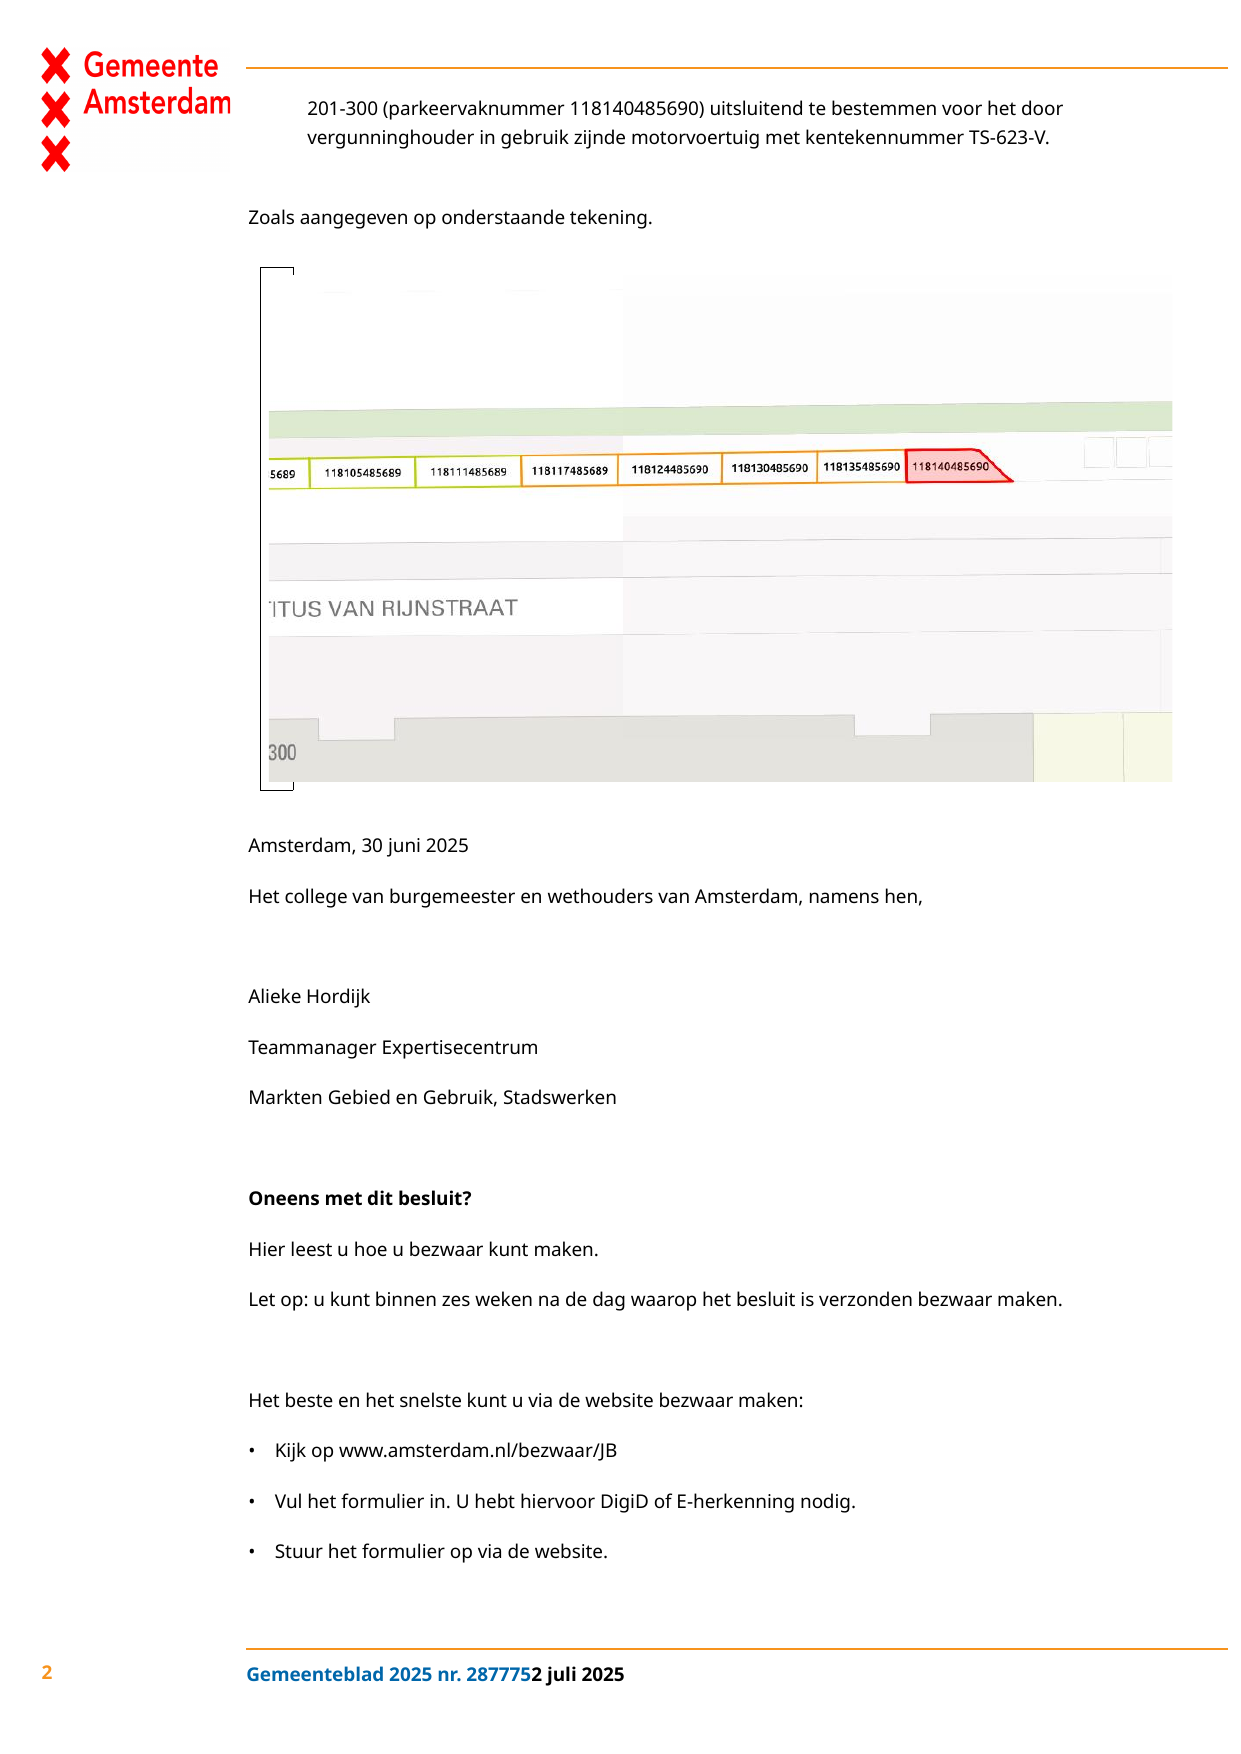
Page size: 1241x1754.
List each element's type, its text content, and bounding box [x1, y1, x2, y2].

text • Kijk op www.amsterdam.nl/bezwaar/JB [248, 1437, 1152, 1463]
text Markten Gebied en Gebruik, Stadswerken [248, 1084, 1152, 1110]
text Het college van burgemeester en wethouders van Amsterdam, namens hen, [248, 883, 1152, 909]
list 201-300 (parkeervaknummer 118140485690) uitsluitend te bestemmen voor het door vergunninghouder in gebruik zijnde motorvoertuig met kentekennummer TS-623-V. [248, 95, 1152, 150]
picture [41, 47, 231, 172]
text Zoals aangegeven op onderstaande tekening. [248, 204, 1152, 230]
text Alieke Hordijk [248, 984, 1152, 1009]
text Let op: u kunt binnen zes weken na de dag waarop het besluit is verzonden bezwaar maken. [248, 1286, 1152, 1312]
text Hier leest u hoe u bezwaar kunt maken. [248, 1236, 1152, 1262]
text Oneens met dit besluit? [248, 1185, 1152, 1211]
text • Stuur het formulier op via de website. [248, 1538, 1152, 1564]
picture [268, 275, 1173, 782]
text Amsterdam, 30 juni 2025 [248, 832, 1152, 858]
text • Vul het formulier in. U hebt hiervoor DigiD of E-herkenning nodig. [248, 1488, 1152, 1514]
text Het beste en het snelste kunt u via de website bezwaar maken: [248, 1387, 1152, 1413]
text Teammanager Expertisecentrum [248, 1034, 1152, 1060]
